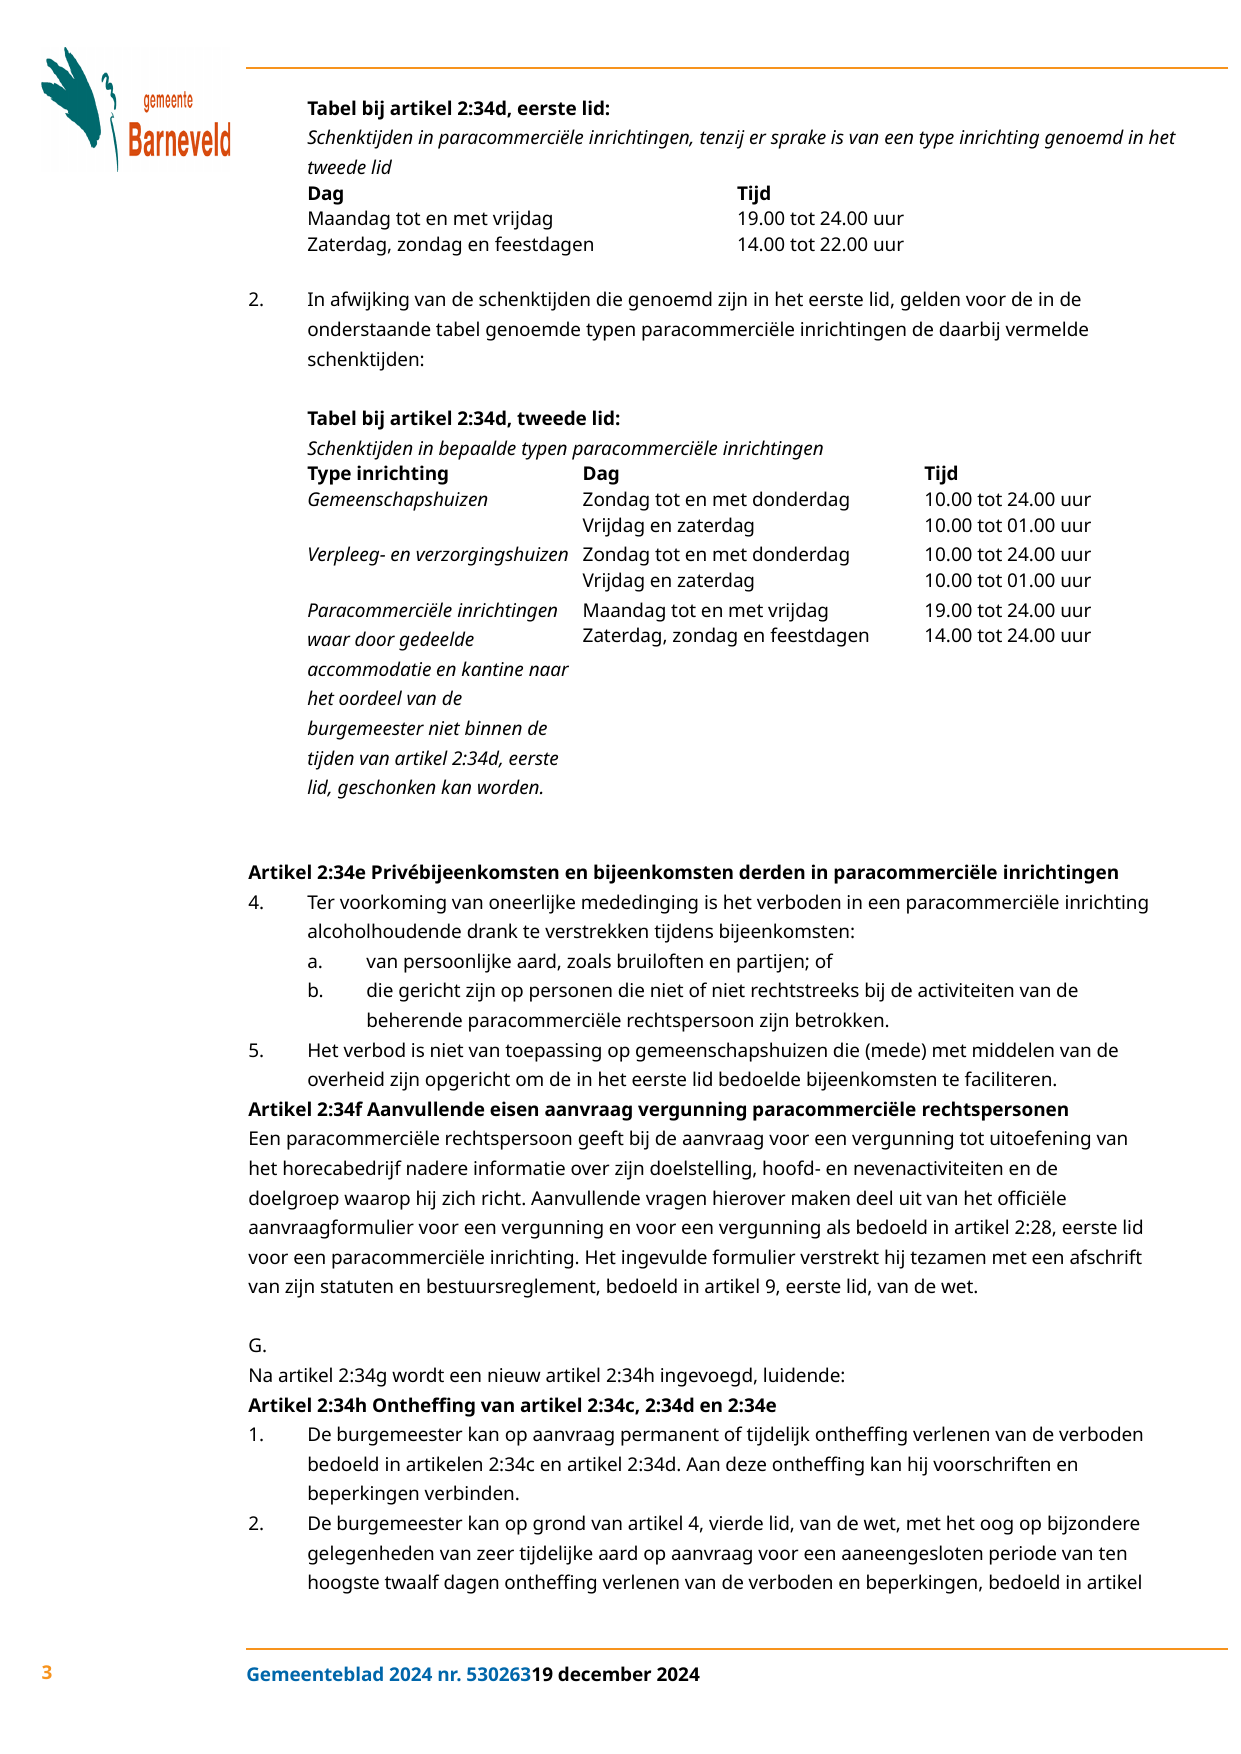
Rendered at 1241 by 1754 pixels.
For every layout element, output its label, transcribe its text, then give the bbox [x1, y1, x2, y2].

table_cell Dag [307, 180, 737, 206]
text Artikel 2:34h Ontheffing van artikel 2:34c, 2:34d en 2:34e [248, 1392, 1152, 1417]
table_cell Gemeenschapshuizen [307, 486, 582, 541]
table_cell 10.00 tot 24.00 uur [924, 541, 1211, 567]
text Artikel 2:34e Privébijeenkomsten en bijeenkomsten derden in paracommerciële inrichtingen [248, 859, 1152, 885]
list De burgemeester kan op aanvraag permanent of tijdelijk ontheffing verlenen van de verboden bedoeld in artikelen 2:34c en artikel 2:34d. Aan deze ontheffing kan hij voorschriften en beperkingen verbinden. [248, 1421, 1152, 1506]
table_cell Dag [583, 460, 924, 486]
table_header Tabel bij artikel 2:34d, eerste lid: Schenktijden in paracommerciële inrichtingen, tenzij er sprake is van een type inrichting genoemd in het tweede lid [307, 95, 1211, 180]
list die gericht zijn op personen die niet of niet rechtstreeks bij de activiteiten van de beherende paracommerciële rechtspersoon zijn betrokken. [307, 978, 1152, 1033]
picture [41, 47, 231, 172]
list van persoonlijke aard, zoals bruiloften en partijen; of [307, 948, 1152, 974]
text Na artikel 2:34g wordt een nieuw artikel 2:34h ingevoegd, luidende: [248, 1362, 1152, 1388]
table_cell Zondag tot en met donderdag [583, 486, 924, 512]
table_cell Type inrichting [307, 460, 582, 486]
table_cell Maandag tot en met vrijdag [583, 597, 924, 622]
list De burgemeester kan op grond van artikel 4, vierde lid, van de wet, met het oog op bijzondere gelegenheden van zeer tijdelijke aard op aanvraag voor een aaneengesloten periode van ten hoogste twaalf dagen ontheffing verlenen van de verboden en beperkingen, bedoeld in artikel [248, 1510, 1152, 1595]
list Ter voorkoming van oneerlijke mededinging is het verboden in een paracommerciële inrichting alcoholhoudende drank te verstrekken tijdens bijeenkomsten: [248, 889, 1152, 944]
list In afwijking van de schenktijden die genoemd zijn in het eerste lid, gelden voor de in de onderstaande tabel genoemde typen paracommerciële inrichtingen de daarbij vermelde schenktijden: [248, 287, 1152, 372]
table_cell Tijd [924, 460, 1211, 486]
table_cell 10.00 tot 01.00 uur [924, 512, 1211, 541]
table_cell Tijd [737, 180, 1211, 206]
text Een paracommerciële rechtspersoon geeft bij de aanvraag voor een vergunning tot uitoefening van het horecabedrijf nadere informatie over zijn doelstelling, hoofd- en nevenactiviteiten en de doelgroep waarop hij zich richt. Aanvullende vragen hierover maken deel uit van het officiële aanvraagformulier voor een vergunning en voor een vergunning als bedoeld in artikel 2:28, eerste lid voor een paracommerciële inrichting. Het ingevulde formulier verstrekt hij tezamen met een afschrift van zijn statuten en bestuursreglement, bedoeld in artikel 9, eerste lid, van de wet. [248, 1126, 1152, 1299]
table_cell Vrijdag en zaterdag [583, 567, 924, 597]
table_cell Paracommerciële inrichtingen waar door gedeelde accommodatie en kantine naar het oordeel van de burgemeester niet binnen de tijden van artikel 2:34d, eerste lid, geschonken kan worden. [307, 597, 582, 829]
table_cell Zondag tot en met donderdag [583, 541, 924, 567]
table_header Tabel bij artikel 2:34d, tweede lid: Schenktijden in bepaalde typen paracommerciële inrichtingen [307, 405, 1211, 460]
text Artikel 2:34f Aanvullende eisen aanvraag vergunning paracommerciële rechtspersonen [248, 1096, 1152, 1122]
table_cell 10.00 tot 24.00 uur [924, 486, 1211, 512]
table_cell 19.00 tot 24.00 uur [924, 597, 1211, 622]
text G. [248, 1333, 1152, 1358]
table_cell Verpleeg- en verzorgingshuizen [307, 541, 582, 597]
list Het verbod is niet van toepassing op gemeenschapshuizen die (mede) met middelen van de overheid zijn opgericht om de in het eerste lid bedoelde bijeenkomsten te faciliteren. [248, 1037, 1152, 1092]
table_cell Vrijdag en zaterdag [583, 512, 924, 541]
table_cell 14.00 tot 22.00 uur [737, 231, 1211, 257]
table_cell 10.00 tot 01.00 uur [924, 567, 1211, 597]
table_cell 14.00 tot 24.00 uur [924, 623, 1211, 829]
table_cell Zaterdag, zondag en feestdagen [583, 623, 924, 829]
table_cell Zaterdag, zondag en feestdagen [307, 231, 737, 257]
table_cell Maandag tot en met vrijdag [307, 206, 737, 231]
table_cell 19.00 tot 24.00 uur [737, 206, 1211, 231]
